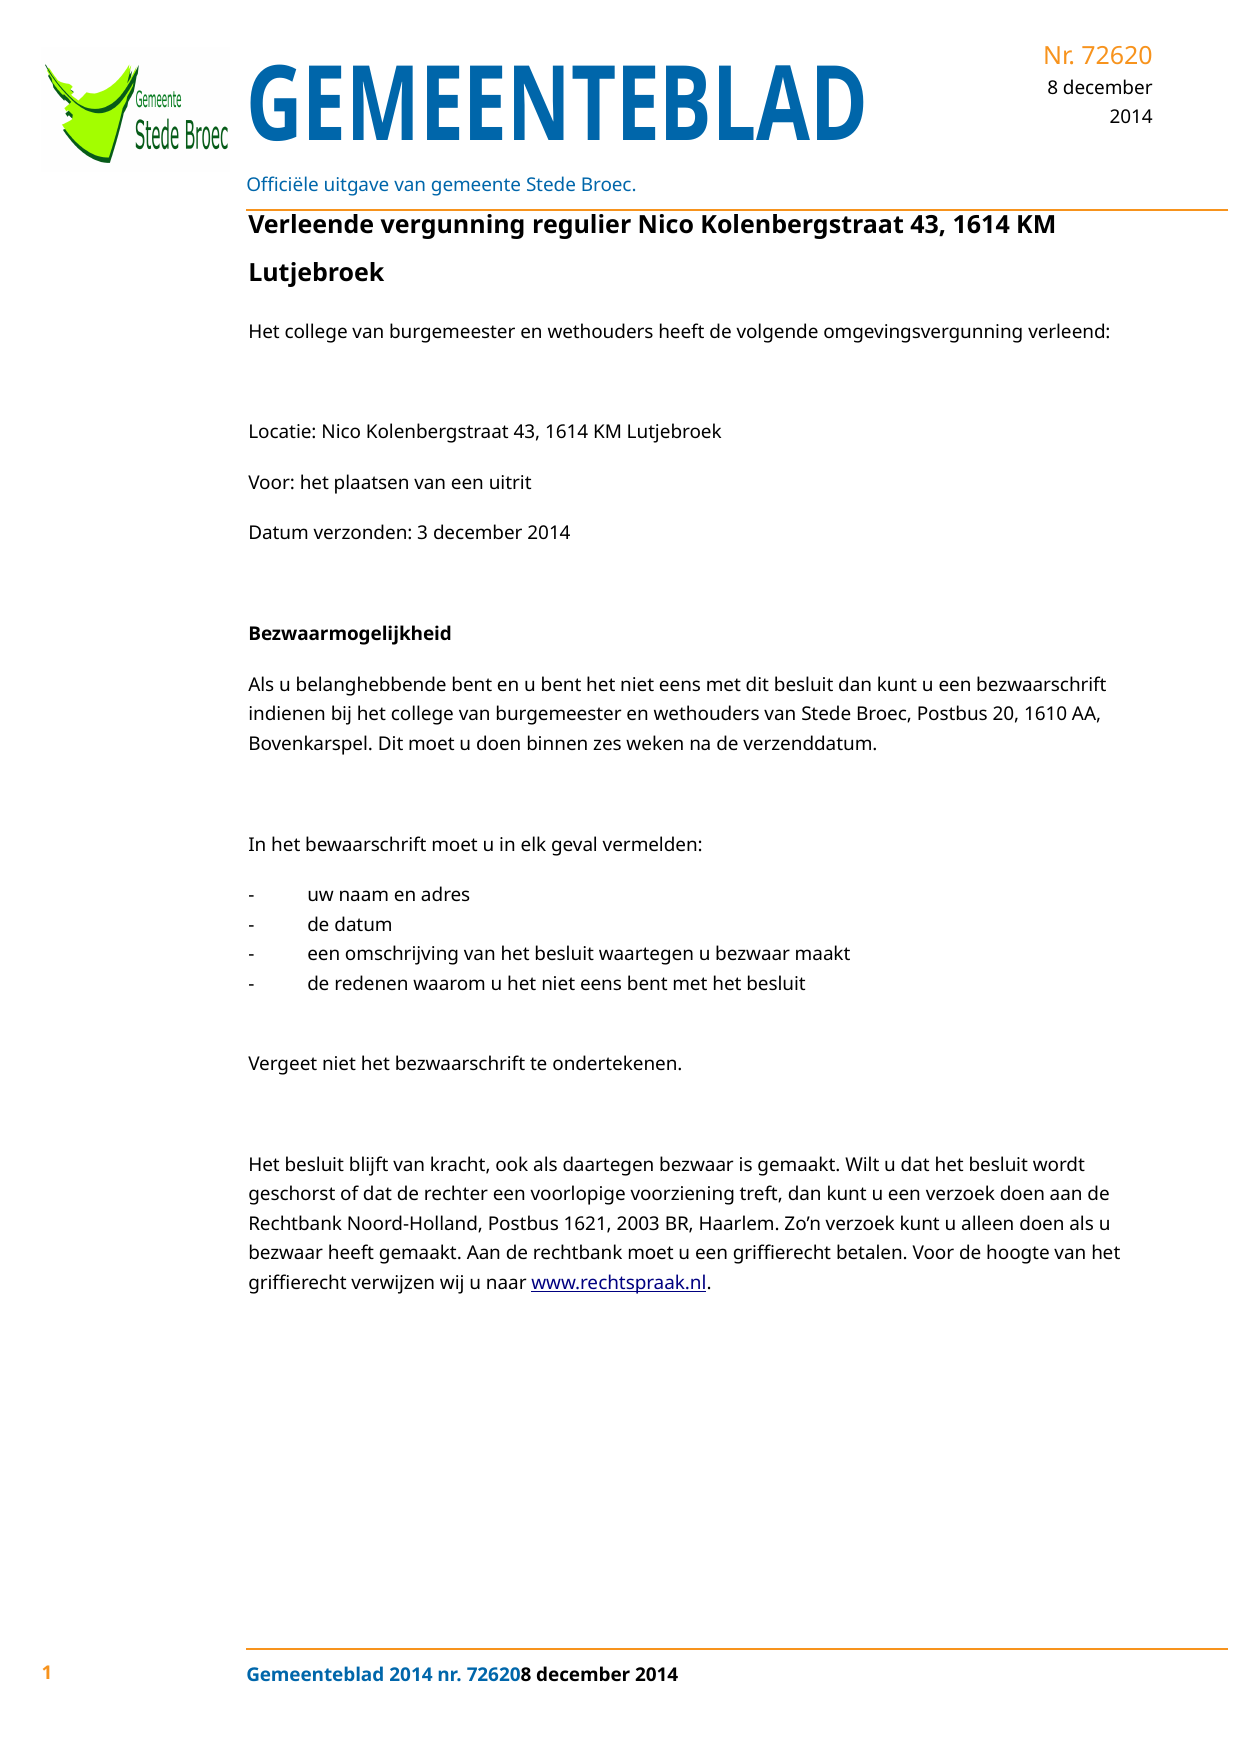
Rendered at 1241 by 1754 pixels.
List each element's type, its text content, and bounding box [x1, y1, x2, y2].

text Locatie: Nico Kolenbergstraat 43, 1614 KM Lutjebroek [248, 419, 1152, 444]
text Het besluit blijft van kracht, ook als daartegen bezwaar is gemaakt. Wilt u dat het besluit wordt geschorst of dat de rechter een voorlopige voorziening treft, dan kunt u een verzoek doen aan de Rechtbank Noord-Holland, Postbus 1621, 2003 BR, Haarlem. Zo’n verzoek kunt u alleen doen als u bezwaar heeft gemaakt. Aan de rechtbank moet u een griffierecht betalen. Voor de hoogte van het griffierecht verwijzen wij u naar www.rechtspraak.nl. [248, 1151, 1152, 1295]
text Datum verzonden: 3 december 2014 [248, 519, 1152, 545]
text Het college van burgemeester en wethouders heeft de volgende omgevingsvergunning verleend: [248, 318, 1152, 344]
picture [41, 47, 231, 172]
list een omschrijving van het besluit waartegen u bezwaar maakt [248, 940, 1152, 966]
list uw naam en adres [248, 881, 1152, 907]
text Bezwaarmogelijkheid [248, 620, 1152, 646]
text Voor: het plaatsen van een uitrit [248, 469, 1152, 495]
text In het bewaarschrift moet u in elk geval vermelden: [248, 831, 1152, 857]
list de redenen waarom u het niet eens bent met het besluit [248, 970, 1152, 996]
list de datum [248, 911, 1152, 937]
text Als u belanghebbende bent en u bent het niet eens met dit besluit dan kunt u een bezwaarschrift indienen bij het college van burgemeester en wethouders van Stede Broec, Postbus 20, 1610 AA, Bovenkarspel. Dit moet u doen binnen zes weken na de verzenddatum. [248, 671, 1152, 756]
text Verleende vergunning regulier Nico Kolenbergstraat 43, 1614 KM Lutjebroek [248, 211, 1152, 288]
text Vergeet niet het bezwaarschrift te ondertekenen. [248, 1050, 1152, 1076]
